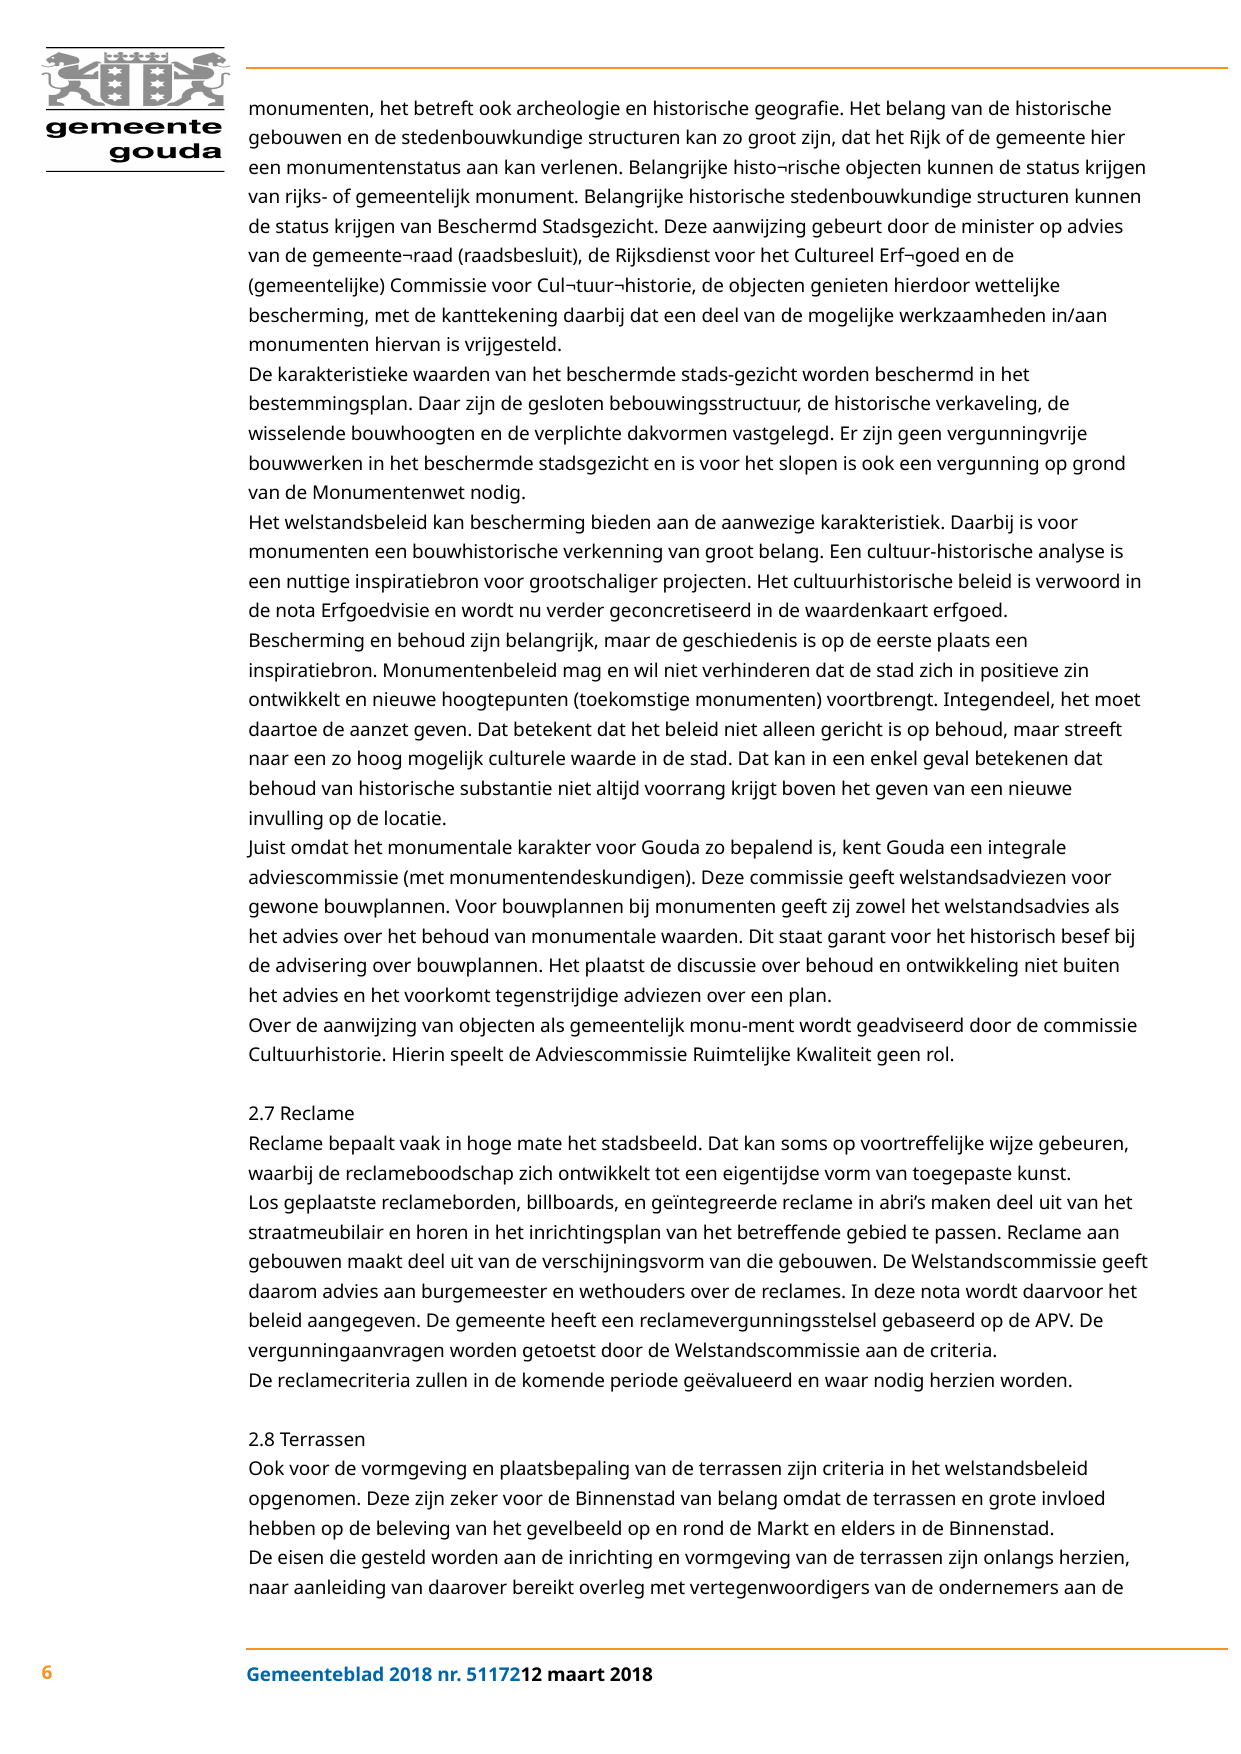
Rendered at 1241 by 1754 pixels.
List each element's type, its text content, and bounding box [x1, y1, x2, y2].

text De eisen die gesteld worden aan de inrichting en vormgeving van de terrassen zijn onlangs herzien, naar aanleiding van daarover bereikt overleg met vertegenwoordigers van de ondernemers aan de [248, 1544, 1152, 1600]
picture [41, 47, 231, 172]
text monumenten, het betreft ook archeologie en historische geografie. Het belang van de historische gebouwen en de stedenbouwkundige structuren kan zo groot zijn, dat het Rijk of de gemeente hier een monumentenstatus aan kan verlenen. Belangrijke histo¬rische objecten kunnen de status krijgen van rijks- of gemeentelijk monument. Belangrijke historische stedenbouwkundige structuren kunnen de status krijgen van Beschermd Stadsgezicht. Deze aanwijzing gebeurt door de minister op advies van de gemeente¬raad (raadsbesluit), de Rijksdienst voor het Cultureel Erf¬goed en de (gemeentelijke) Commissie voor Cul¬tuur¬historie, de objecten genieten hierdoor wettelijke bescherming, met de kanttekening daarbij dat een deel van de mogelijke werkzaamheden in/aan monumenten hiervan is vrijgesteld. [248, 95, 1152, 357]
text Reclame bepaalt vaak in hoge mate het stadsbeeld. Dat kan soms op voortreffelijke wijze gebeuren, waarbij de reclameboodschap zich ontwikkelt tot een eigentijdse vorm van toegepaste kunst. [248, 1130, 1152, 1186]
text Los geplaatste reclameborden, billboards, en geïntegreerde reclame in abri’s maken deel uit van het straatmeubilair en horen in het inrichtingsplan van het betreffende gebied te passen. Reclame aan gebouwen maakt deel uit van de verschijningsvorm van die gebouwen. De Welstandscommissie geeft daarom advies aan burgemeester en wethouders over de reclames. In deze nota wordt daarvoor het beleid aangegeven. De gemeente heeft een reclamevergunningsstelsel gebaseerd op de APV. De vergunningaanvragen worden getoetst door de Welstandscommissie aan de criteria. [248, 1189, 1152, 1363]
text Bescherming en behoud zijn belangrijk, maar de geschiedenis is op de eerste plaats een inspiratiebron. Monumentenbeleid mag en wil niet verhinderen dat de stad zich in positieve zin ontwikkelt en nieuwe hoogtepunten (toekomstige monumenten) voortbrengt. Integendeel, het moet daartoe de aanzet geven. Dat betekent dat het beleid niet alleen gericht is op behoud, maar streeft naar een zo hoog mogelijk culturele waarde in de stad. Dat kan in een enkel geval betekenen dat behoud van historische substantie niet altijd voorrang krijgt boven het geven van een nieuwe invulling op de locatie. [248, 627, 1152, 831]
text Het welstandsbeleid kan bescherming bieden aan de aanwezige karakteristiek. Daarbij is voor monumenten een bouwhistorische verkenning van groot belang. Een cultuur-historische analyse is een nuttige inspiratiebron voor grootschaliger projecten. Het cultuurhistorische beleid is verwoord in de nota Erfgoedvisie en wordt nu verder geconcretiseerd in de waardenkaart erfgoed. [248, 509, 1152, 623]
text De karakteristieke waarden van het beschermde stads-gezicht worden beschermd in het bestemmingsplan. Daar zijn de gesloten bebouwingsstructuur, de historische verkaveling, de wisselende bouwhoogten en de verplichte dakvormen vastgelegd. Er zijn geen vergunningvrije bouwwerken in het beschermde stadsgezicht en is voor het slopen is ook een vergunning op grond van de Monumentenwet nodig. [248, 361, 1152, 505]
text Ook voor de vormgeving en plaatsbepaling van de terrassen zijn criteria in het welstandsbeleid opgenomen. Deze zijn zeker voor de Binnenstad van belang omdat de terrassen en grote invloed hebben op de beleving van het gevelbeeld op en rond de Markt en elders in de Binnenstad. [248, 1456, 1152, 1541]
text Juist omdat het monumentale karakter voor Gouda zo bepalend is, kent Gouda een integrale adviescommissie (met monumentendeskundigen). Deze commissie geeft welstandsadviezen voor gewone bouwplannen. Voor bouwplannen bij monumenten geeft zij zowel het welstandsadvies als het advies over het behoud van monumentale waarden. Dit staat garant voor het historisch besef bij de advisering over bouwplannen. Het plaatst de discussie over behoud en ontwikkeling niet buiten het advies en het voorkomt tegenstrijdige adviezen over een plan. [248, 834, 1152, 1008]
text 2.8 Terrassen [248, 1426, 1152, 1452]
text 2.7 Reclame [248, 1101, 1152, 1126]
text Over de aanwijzing van objecten als gemeentelijk monu-ment wordt geadviseerd door de commissie Cultuurhistorie. Hierin speelt de Adviescommissie Ruimtelijke Kwaliteit geen rol. [248, 1012, 1152, 1067]
text De reclamecriteria zullen in de komende periode geëvalueerd en waar nodig herzien worden. [248, 1367, 1152, 1393]
